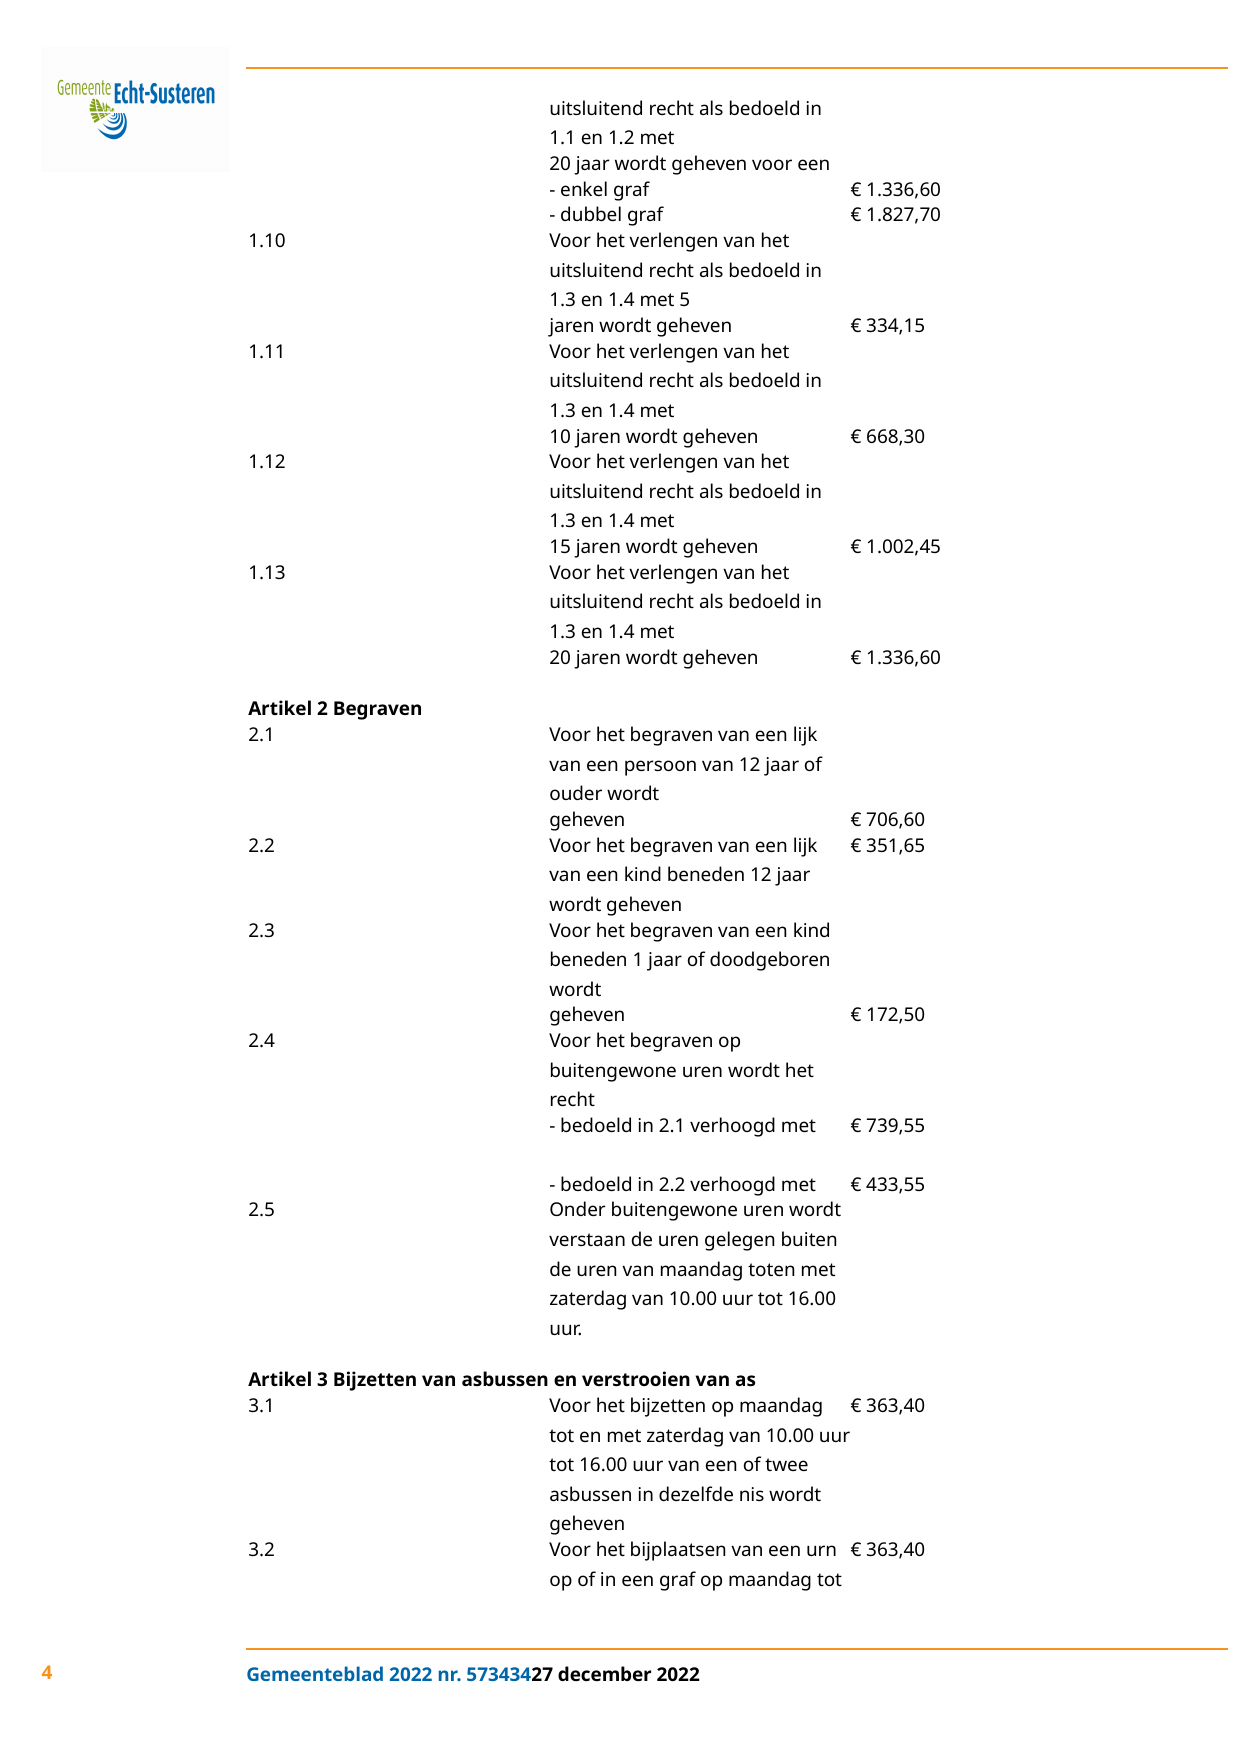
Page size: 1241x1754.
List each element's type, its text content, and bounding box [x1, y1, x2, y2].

table_cell 15 jaren wordt geheven [549, 534, 850, 559]
table_cell [248, 202, 549, 227]
table_cell € 668,30 [850, 423, 1152, 448]
table_cell [248, 534, 549, 559]
table_cell € 1.827,70 [850, 202, 1152, 227]
table_cell Voor het bijzetten op maandag tot en met zaterdag van 10.00 uur tot 16.00 uur van een of twee asbussen in dezelfde nis wordt geheven [549, 1392, 850, 1536]
table_cell Onder buitengewone uren wordt verstaan de uren gelegen buiten de uren van maandag toten met zaterdag van 10.00 uur tot 16.00 uur. [549, 1197, 850, 1341]
table_cell [248, 644, 549, 670]
table_cell geheven [549, 806, 850, 832]
table_cell 2.3 [248, 917, 549, 1002]
table_cell [850, 338, 1152, 423]
table_cell [248, 150, 549, 176]
table_cell 20 jaren wordt geheven [549, 644, 850, 670]
table_cell [850, 721, 1152, 806]
table_cell 2.5 [248, 1197, 549, 1341]
table_cell 3.2 [248, 1536, 549, 1592]
table_cell € 1.002,45 [850, 534, 1152, 559]
table_cell Voor het begraven van een lijk van een persoon van 12 jaar of ouder wordt [549, 721, 850, 806]
table_cell Artikel 3 Bijzetten van asbussen en verstrooien van as [248, 1366, 850, 1392]
table_cell 2.1 [248, 721, 549, 806]
table_cell [248, 670, 549, 696]
table_cell € 351,65 [850, 832, 1152, 917]
table_cell € 1.336,60 [850, 176, 1152, 202]
table_cell [850, 227, 1152, 312]
table_cell [248, 806, 549, 832]
table_cell [850, 150, 1152, 176]
table_cell 20 jaar wordt geheven voor een [549, 150, 850, 176]
table_cell [549, 670, 850, 696]
table_header € 433,55 [850, 1171, 1152, 1197]
table_cell 1.11 [248, 338, 549, 423]
table_cell € 1.336,60 [850, 644, 1152, 670]
table_cell 1.13 [248, 559, 549, 644]
table_cell [549, 1341, 850, 1366]
table_cell [248, 1002, 549, 1027]
table_cell Voor het bijplaatsen van een urn op of in een graf op maandag tot [549, 1536, 850, 1592]
table_cell geheven [549, 1002, 850, 1027]
table_cell [850, 1028, 1152, 1112]
table_cell Voor het begraven van een kind beneden 1 jaar of doodgeboren wordt [549, 917, 850, 1002]
table_cell [248, 95, 549, 150]
table_cell Artikel 2 Begraven [248, 696, 850, 721]
table_cell [248, 423, 549, 448]
table_cell [850, 917, 1152, 1002]
table_cell € 363,40 [850, 1536, 1152, 1592]
table_cell [850, 95, 1152, 150]
table_cell Voor het begraven op buitengewone uren wordt het recht [549, 1028, 850, 1112]
table_cell € 172,50 [850, 1002, 1152, 1027]
table_cell 10 jaren wordt geheven [549, 423, 850, 448]
table_cell [850, 670, 1152, 696]
table_cell - enkel graf [549, 176, 850, 202]
table_header [248, 1171, 549, 1197]
table_cell [248, 1341, 549, 1366]
table_cell € 739,55 [850, 1112, 1152, 1138]
table_header - bedoeld in 2.2 verhoogd met [549, 1171, 850, 1197]
table_cell 2.2 [248, 832, 549, 917]
table_cell € 706,60 [850, 806, 1152, 832]
table_cell [248, 176, 549, 202]
table_cell € 334,15 [850, 312, 1152, 338]
table_cell jaren wordt geheven [549, 312, 850, 338]
table_cell Voor het begraven van een lijk van een kind beneden 12 jaar wordt geheven [549, 832, 850, 917]
table_cell € 363,40 [850, 1392, 1152, 1536]
table_cell 3.1 [248, 1392, 549, 1536]
table_cell Voor het verlengen van het uitsluitend recht als bedoeld in 1.3 en 1.4 met [549, 559, 850, 644]
picture [41, 47, 231, 172]
table_cell [850, 1197, 1152, 1341]
table_cell Voor het verlengen van het uitsluitend recht als bedoeld in 1.3 en 1.4 met 5 [549, 227, 850, 312]
table_cell Voor het verlengen van het uitsluitend recht als bedoeld in 1.3 en 1.4 met [549, 338, 850, 423]
table_cell uitsluitend recht als bedoeld in 1.1 en 1.2 met [549, 95, 850, 150]
table_cell [248, 1112, 549, 1138]
table_cell [248, 312, 549, 338]
table_cell [850, 449, 1152, 533]
table_cell [850, 1366, 1152, 1392]
table_cell 1.12 [248, 449, 549, 533]
table_cell [850, 1341, 1152, 1366]
table_cell 1.10 [248, 227, 549, 312]
table_cell Voor het verlengen van het uitsluitend recht als bedoeld in 1.3 en 1.4 met [549, 449, 850, 533]
table_cell 2.4 [248, 1028, 549, 1112]
table_cell [850, 696, 1152, 721]
table_cell - dubbel graf [549, 202, 850, 227]
table_cell [850, 559, 1152, 644]
table_cell - bedoeld in 2.1 verhoogd met [549, 1112, 850, 1138]
